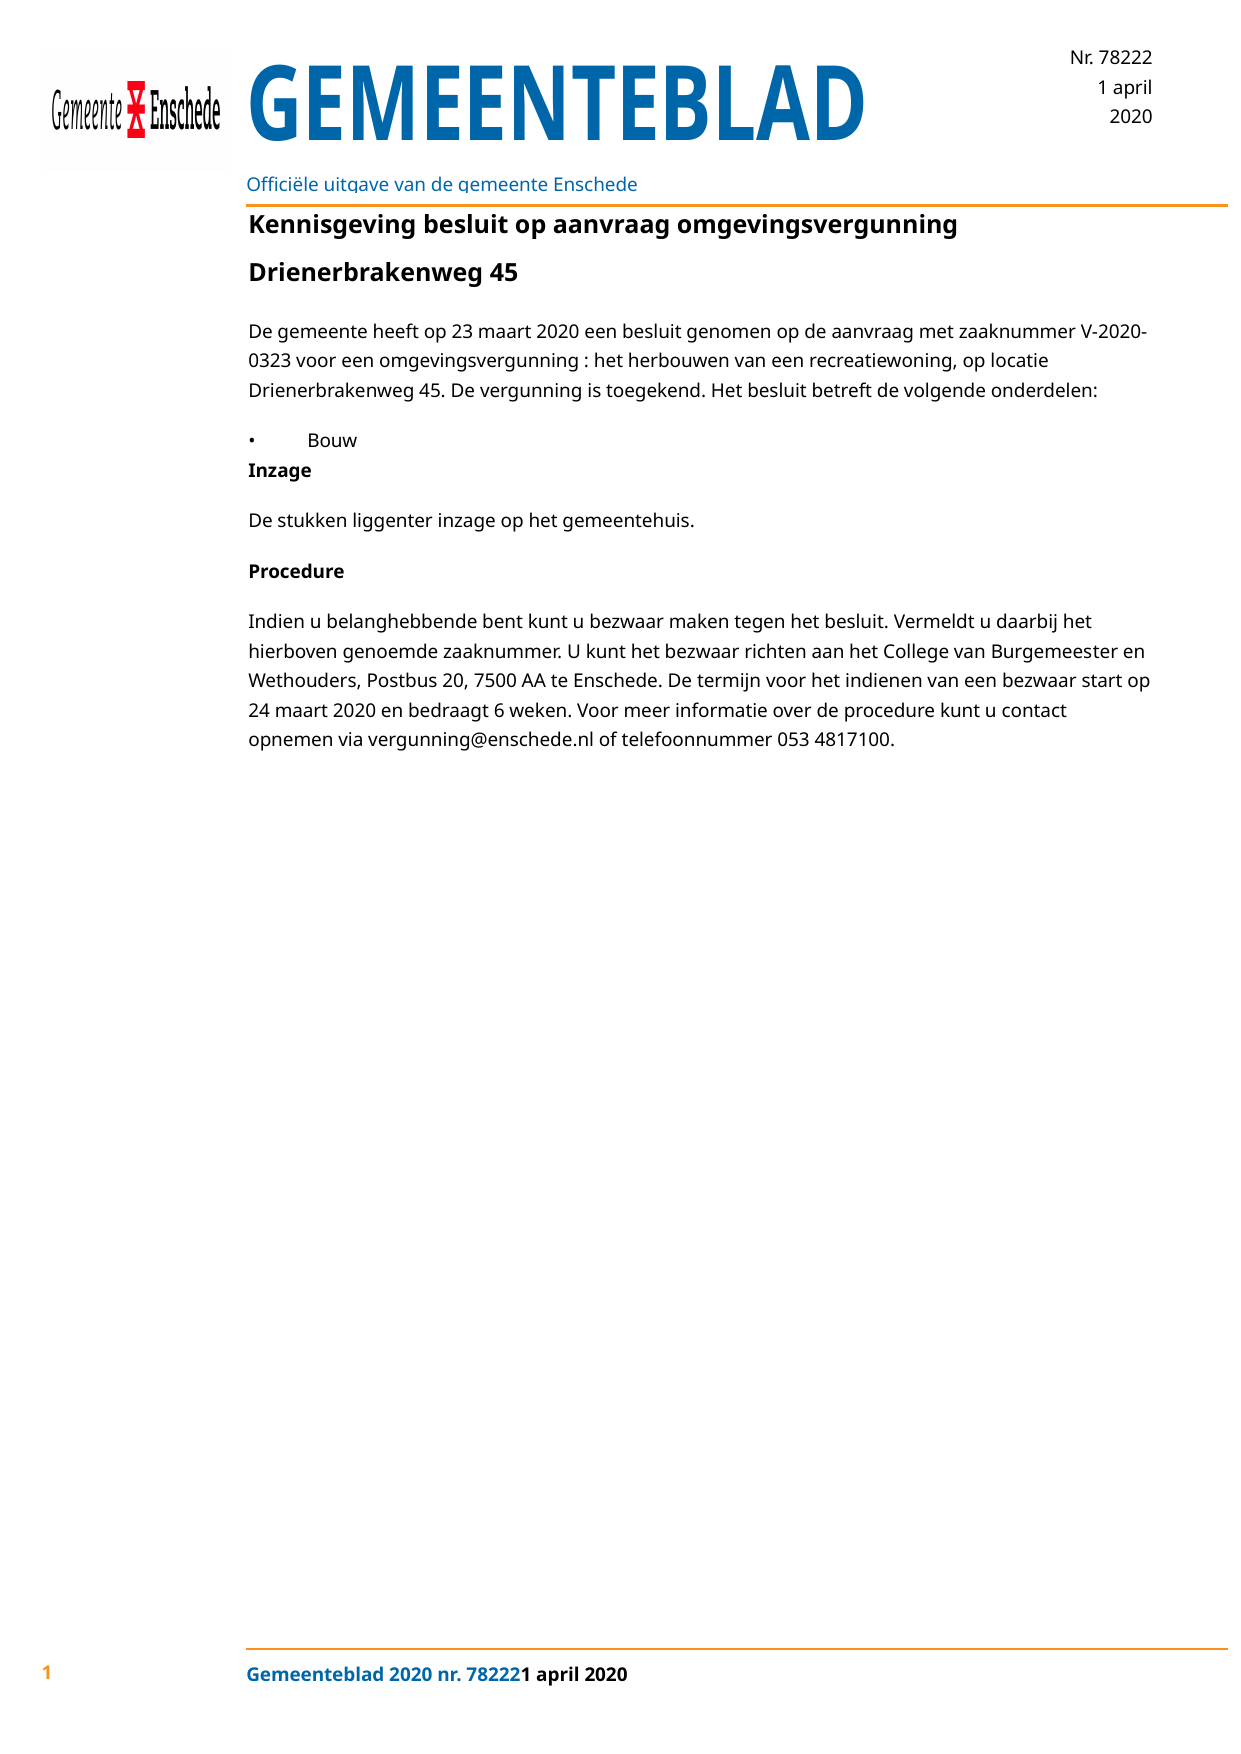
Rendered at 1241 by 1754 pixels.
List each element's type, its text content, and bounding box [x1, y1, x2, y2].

list Bouw [248, 427, 1152, 453]
text De gemeente heeft op 23 maart 2020 een besluit genomen op de aanvraag met zaaknummer V-2020-0323 voor een omgevingsvergunning : het herbouwen van een recreatiewoning, op locatie Drienerbrakenweg 45. De vergunning is toegekend. Het besluit betreft de volgende onderdelen: [248, 318, 1152, 403]
text Indien u belanghebbende bent kunt u bezwaar maken tegen het besluit. Vermeldt u daarbij het hierboven genoemde zaaknummer. U kunt het bezwaar richten aan het College van Burgemees­ter en Wethouders, Postbus 20, 7500 AA te Enschede. De termijn voor het indienen van een bezwaar start op 24 maart 2020 en bedraagt 6 weken. Voor meer informatie over de procedure kunt u contact opnemen via vergunning@enschede.nl of telefoonnummer 053 4817100. [248, 608, 1152, 752]
picture [41, 47, 231, 172]
text Kennisgeving besluit op aanvraag omgevingsvergunning Drienerbrakenweg 45 [248, 207, 1152, 288]
text Procedure [248, 558, 1152, 584]
text Inzage [248, 457, 1152, 483]
text De stukken liggenter inzage op het gemeentehuis. [248, 507, 1152, 533]
